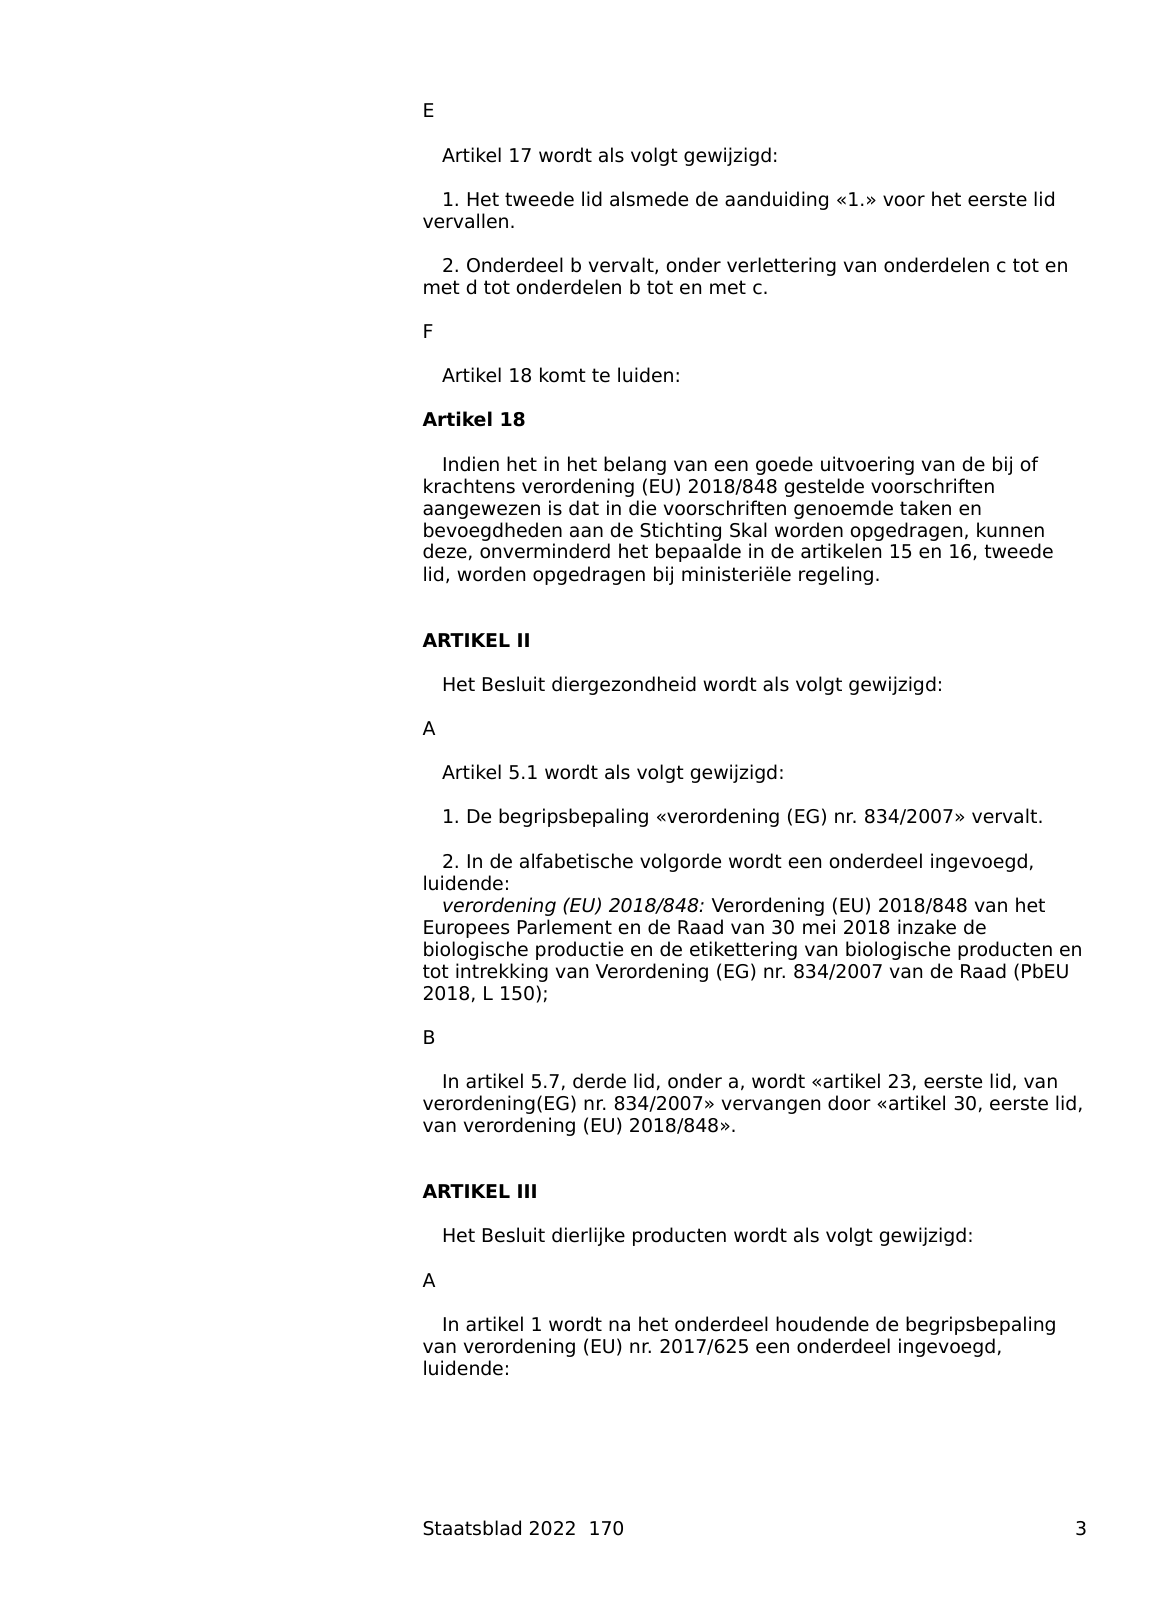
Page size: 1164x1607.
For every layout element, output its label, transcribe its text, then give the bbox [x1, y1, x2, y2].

text verordening (EU) 2018/848: Verordening (EU) 2018/848 van het Europees Parlement en de Raad van 30 mei 2018 inzake de biologische productie en de etikettering van biologische producten en tot intrekking van Verordening (EG) nr. 834/2007 van de Raad (PbEU 2018, L 150); [422, 894, 1087, 1004]
text E [422, 100, 1087, 122]
subtitle ARTIKEL III [422, 1181, 1087, 1203]
text A [422, 718, 1087, 740]
text 2. Onderdeel b vervalt, onder verlettering van onderdelen c tot en met d tot onderdelen b tot en met c. [422, 255, 1087, 299]
text Het Besluit diergezondheid wordt als volgt gewijzigd: [422, 674, 1087, 696]
text 2. In de alfabetische volgorde wordt een onderdeel ingevoegd, luidende: [422, 851, 1087, 894]
text A [422, 1269, 1087, 1291]
text Artikel 18 komt te luiden: [422, 365, 1087, 387]
text 1. De begripsbepaling «verordening (EG) nr. 834/2007» vervalt. [422, 806, 1087, 828]
text 1. Het tweede lid alsmede de aanduiding «1.» voor het eerste lid vervallen. [422, 189, 1087, 233]
text Indien het in het belang van een goede uitvoering van de bij of krachtens verordening (EU) 2018/848 gestelde voorschriften aangewezen is dat in die voorschriften genoemde taken en bevoegdheden aan de Stichting Skal worden opgedragen, kunnen deze, onverminderd het bepaalde in de artikelen 15 en 16, tweede lid, worden opgedragen bij ministeriële regeling. [422, 453, 1087, 585]
subtitle ARTIKEL II [422, 630, 1087, 652]
text In artikel 1 wordt na het onderdeel houdende de begripsbepaling van verordening (EU) nr. 2017/625 een onderdeel ingevoegd, luidende: [422, 1314, 1087, 1379]
text F [422, 321, 1087, 343]
text In artikel 5.7, derde lid, onder a, wordt «artikel 23, eerste lid, van verordening(EG) nr. 834/2007» vervangen door «artikel 30, eerste lid, van verordening (EU) 2018/848». [422, 1071, 1087, 1137]
text Artikel 17 wordt als volgt gewijzigd: [422, 144, 1087, 167]
subtitle Artikel 18 [422, 409, 1087, 431]
text B [422, 1027, 1087, 1049]
text Het Besluit dierlijke producten wordt als volgt gewijzigd: [422, 1225, 1087, 1247]
text Artikel 5.1 wordt als volgt gewijzigd: [422, 762, 1087, 784]
